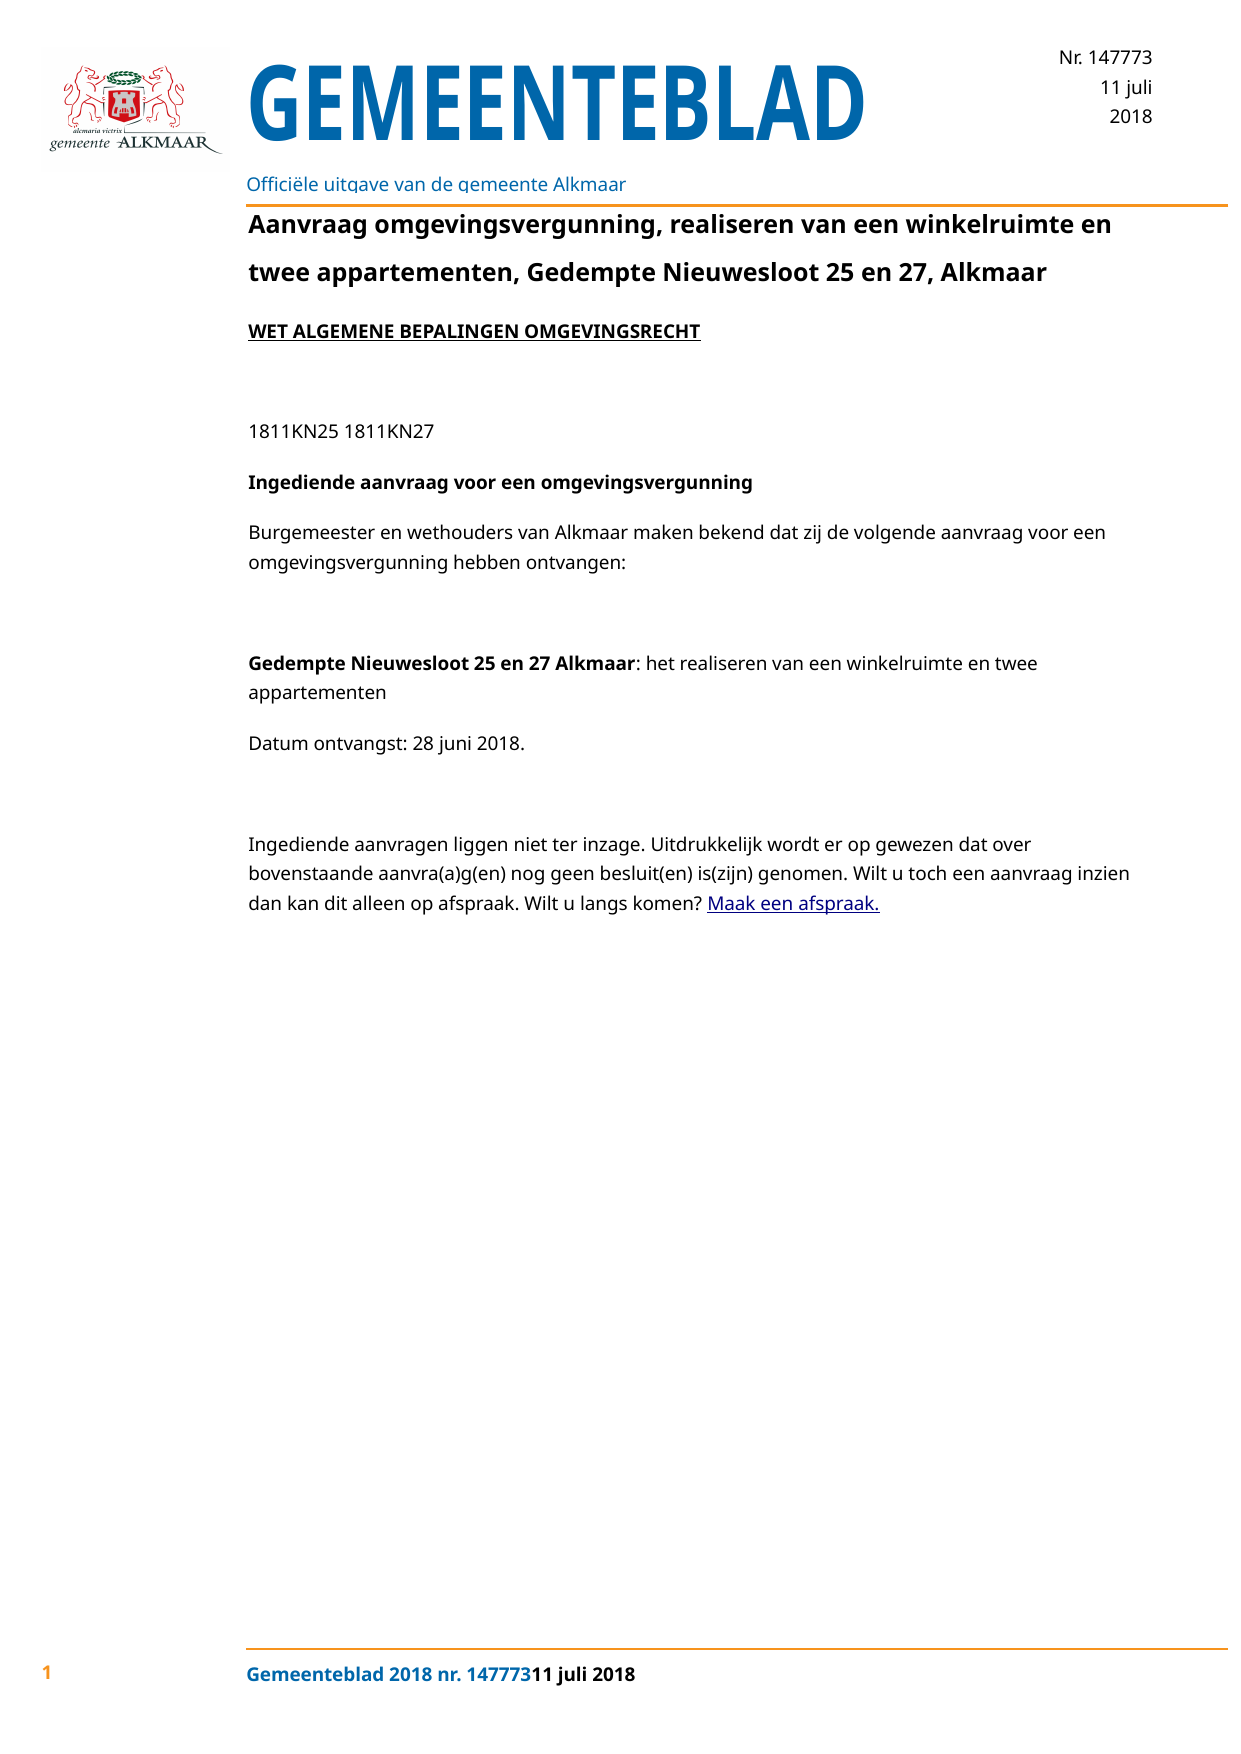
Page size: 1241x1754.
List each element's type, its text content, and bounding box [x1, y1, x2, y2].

text Datum ontvangst: 28 juni 2018. [248, 730, 1152, 756]
text 1811KN25 1811KN27 [248, 419, 1152, 444]
text Gedempte Nieuwesloot 25 en 27 Alkmaar: het realiseren van een winkelruimte en twee appartementen [248, 650, 1152, 705]
text WET ALGEMENE BEPALINGEN OMGEVINGSRECHT [248, 318, 1152, 344]
text Ingediende aanvragen liggen niet ter inzage. Uitdrukkelijk wordt er op gewezen dat over bovenstaande aanvra(a)g(en) nog geen besluit(en) is(zijn) genomen. Wilt u toch een aanvraag inzien dan kan dit alleen op afspraak. Wilt u langs komen? Maak een afspraak. [248, 831, 1152, 916]
text Burgemeester en wethouders van Alkmaar maken bekend dat zij de volgende aanvraag voor een omgevingsvergunning hebben ontvangen: [248, 519, 1152, 575]
picture [41, 47, 231, 172]
text Aanvraag omgevingsvergunning, realiseren van een winkelruimte en twee appartementen, Gedempte Nieuwesloot 25 en 27, Alkmaar [248, 207, 1152, 288]
text Ingediende aanvraag voor een omgevingsvergunning [248, 469, 1152, 495]
